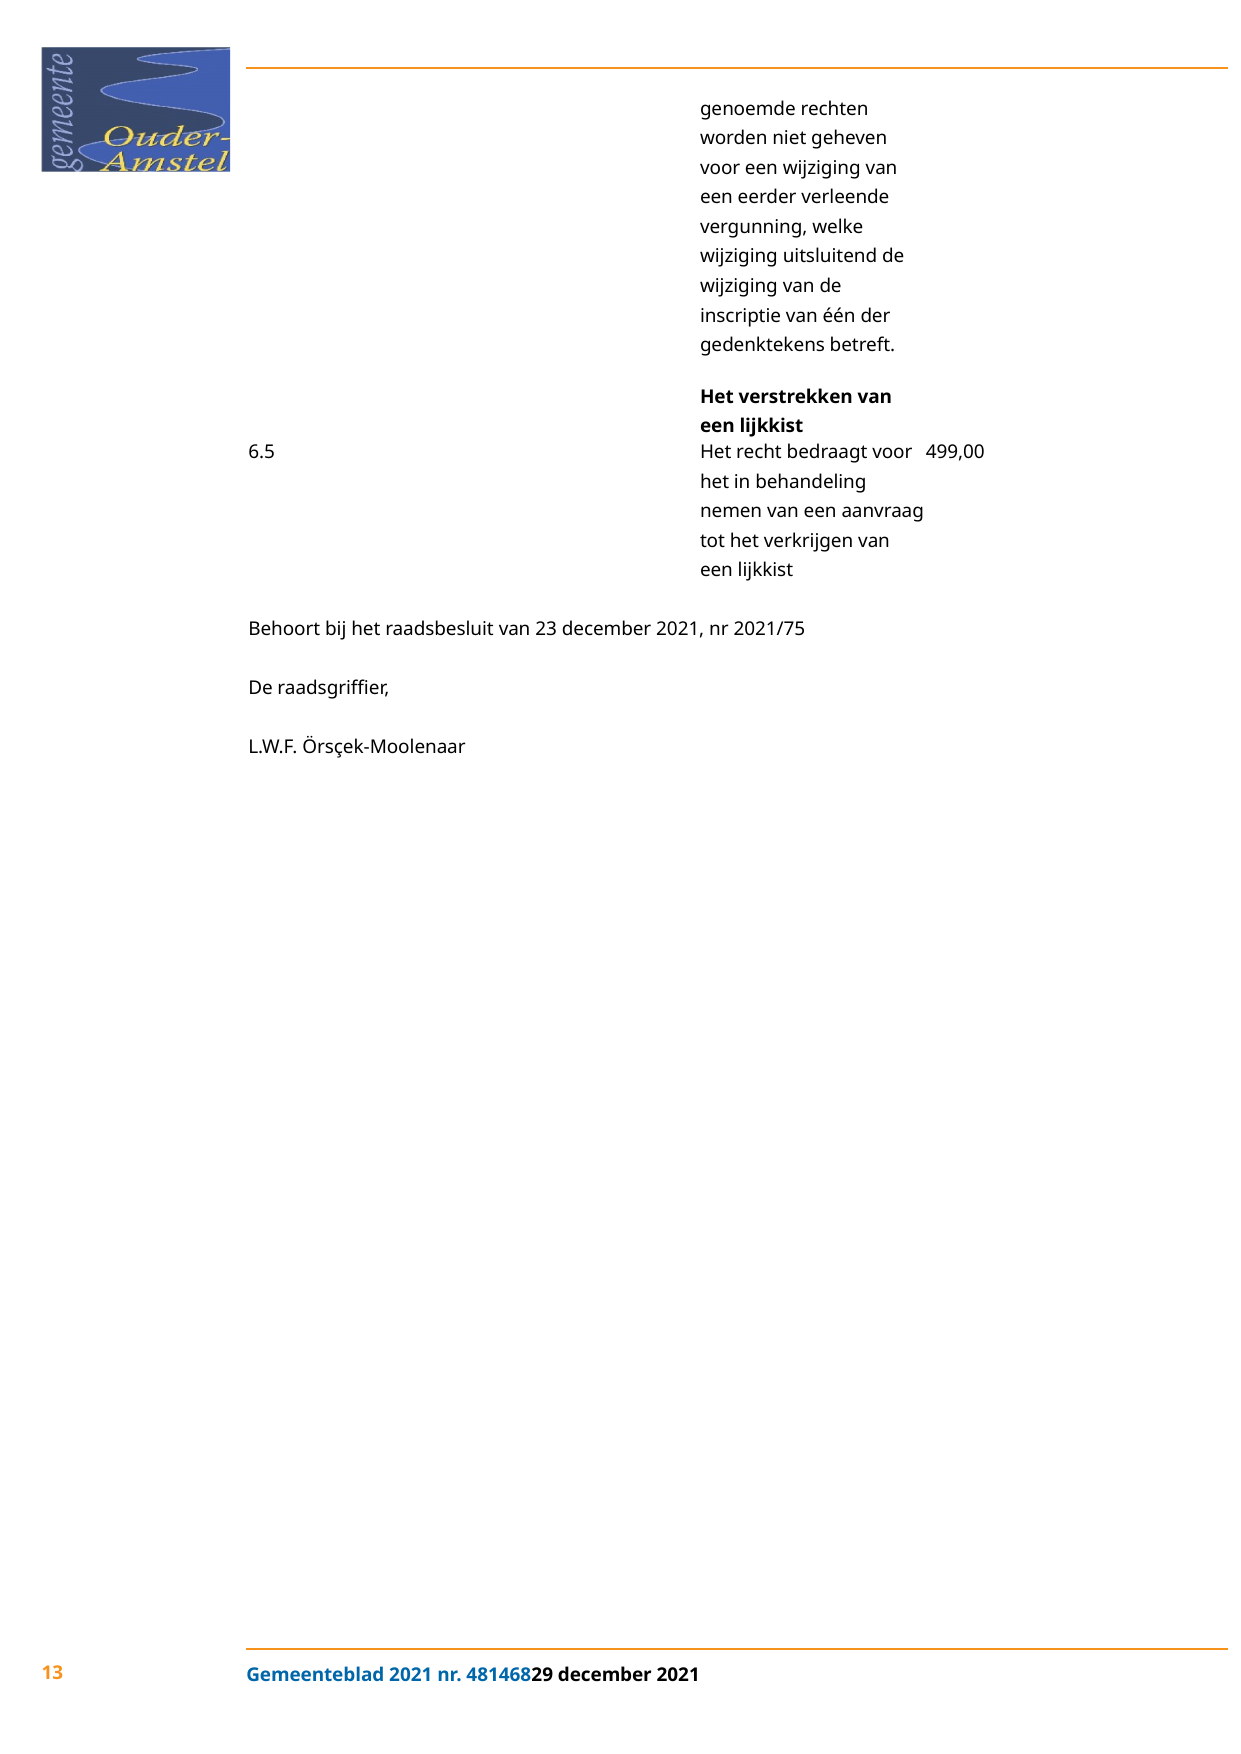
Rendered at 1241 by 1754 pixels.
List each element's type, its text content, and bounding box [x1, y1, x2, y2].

table_cell [926, 357, 1152, 383]
table_cell Het verstrekken van een lijkkist [700, 383, 926, 438]
table_cell 6.5 [248, 438, 474, 582]
table_cell [474, 357, 700, 383]
table_cell [474, 383, 700, 438]
table_cell [248, 357, 474, 383]
table_cell 499,00 [926, 438, 1152, 582]
table_cell [248, 383, 474, 438]
table_cell [926, 383, 1152, 438]
table_cell [926, 95, 1152, 357]
table_cell [248, 95, 474, 357]
text De raadsgriffier, [248, 674, 1152, 700]
table_cell genoemde rechten worden niet geheven voor een wijziging van een eerder verleende vergunning, welke wijziging uitsluitend de wijziging van de inscriptie van één der gedenktekens betreft. [700, 95, 926, 357]
table_cell Het recht bedraagt voor het in behandeling nemen van een aanvraag tot het verkrijgen van een lijkkist [700, 438, 926, 582]
table_cell [474, 438, 700, 582]
table_cell [700, 357, 926, 383]
table_cell [474, 95, 700, 357]
text L.W.F. Örsçek-Moolenaar [248, 733, 1152, 759]
picture [41, 47, 231, 172]
text Behoort bij het raadsbesluit van 23 december 2021, nr 2021/75 [248, 615, 1152, 641]
